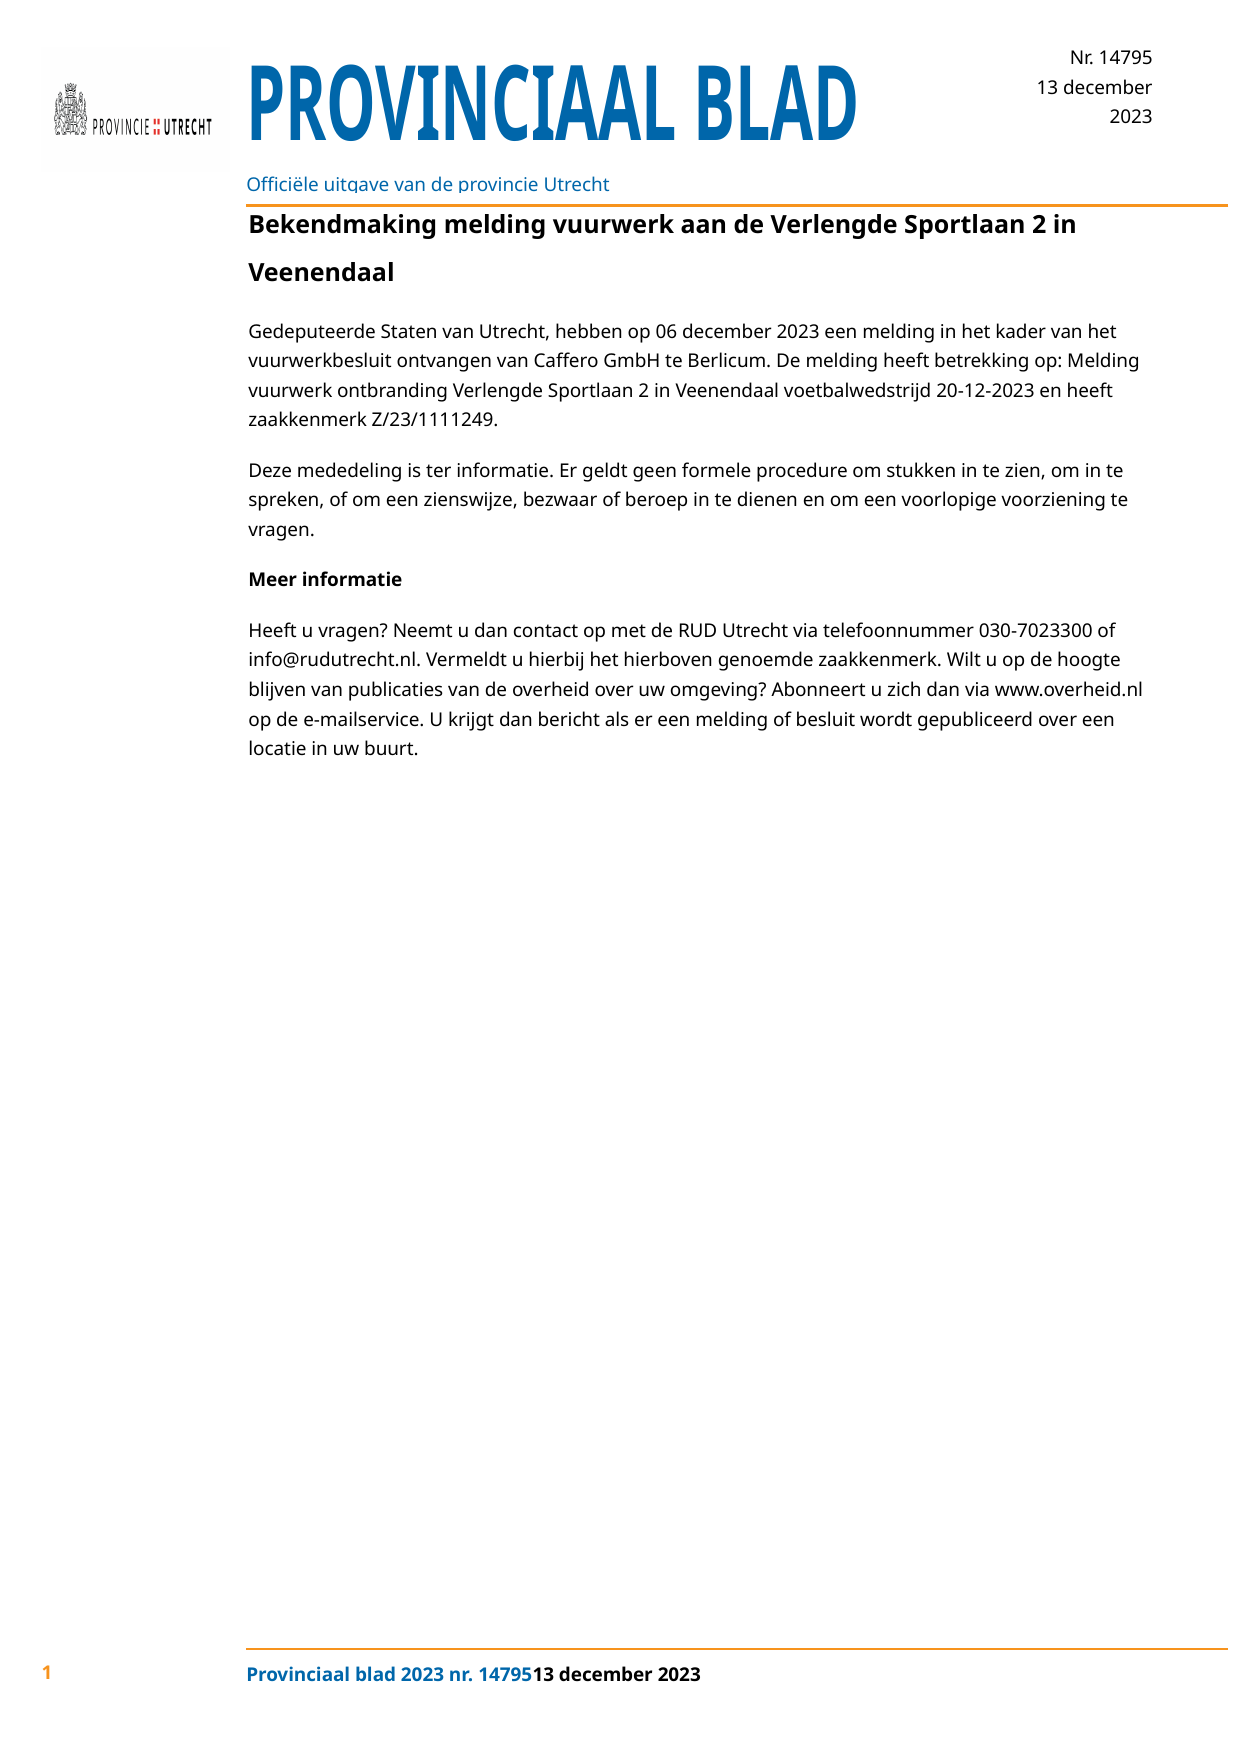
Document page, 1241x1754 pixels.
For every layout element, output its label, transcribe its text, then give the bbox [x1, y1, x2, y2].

text Bekendmaking melding vuurwerk aan de Verlengde Sportlaan 2 in Veenendaal [248, 207, 1152, 288]
text Deze mededeling is ter informatie. Er geldt geen formele procedure om stukken in te zien, om in te spreken, of om een zienswijze, bezwaar of beroep in te dienen en om een voorlopige voorziening te vragen. [248, 457, 1152, 542]
text Heeft u vragen? Neemt u dan contact op met de RUD Utrecht via telefoonnummer 030-7023300 of info@rudutrecht.nl. Vermeldt u hierbij het hierboven genoemde zaakkenmerk. Wilt u op de hoogte blijven van publicaties van de overheid over uw omgeving? Abonneert u zich dan via www.overheid.nl op de e-mailservice. U krijgt dan bericht als er een melding of besluit wordt gepubliceerd over een locatie in uw buurt. [248, 617, 1152, 761]
picture [41, 47, 231, 172]
text Meer informatie [248, 567, 1152, 592]
text Gedeputeerde Staten van Utrecht, hebben op 06 december 2023 een melding in het kader van het vuurwerkbesluit ontvangen van Caffero GmbH te Berlicum. De melding heeft betrekking op: Melding vuurwerk ontbranding Verlengde Sportlaan 2 in Veenendaal voetbalwedstrijd 20-12-2023 en heeft zaakkenmerk Z/23/1111249. [248, 318, 1152, 432]
